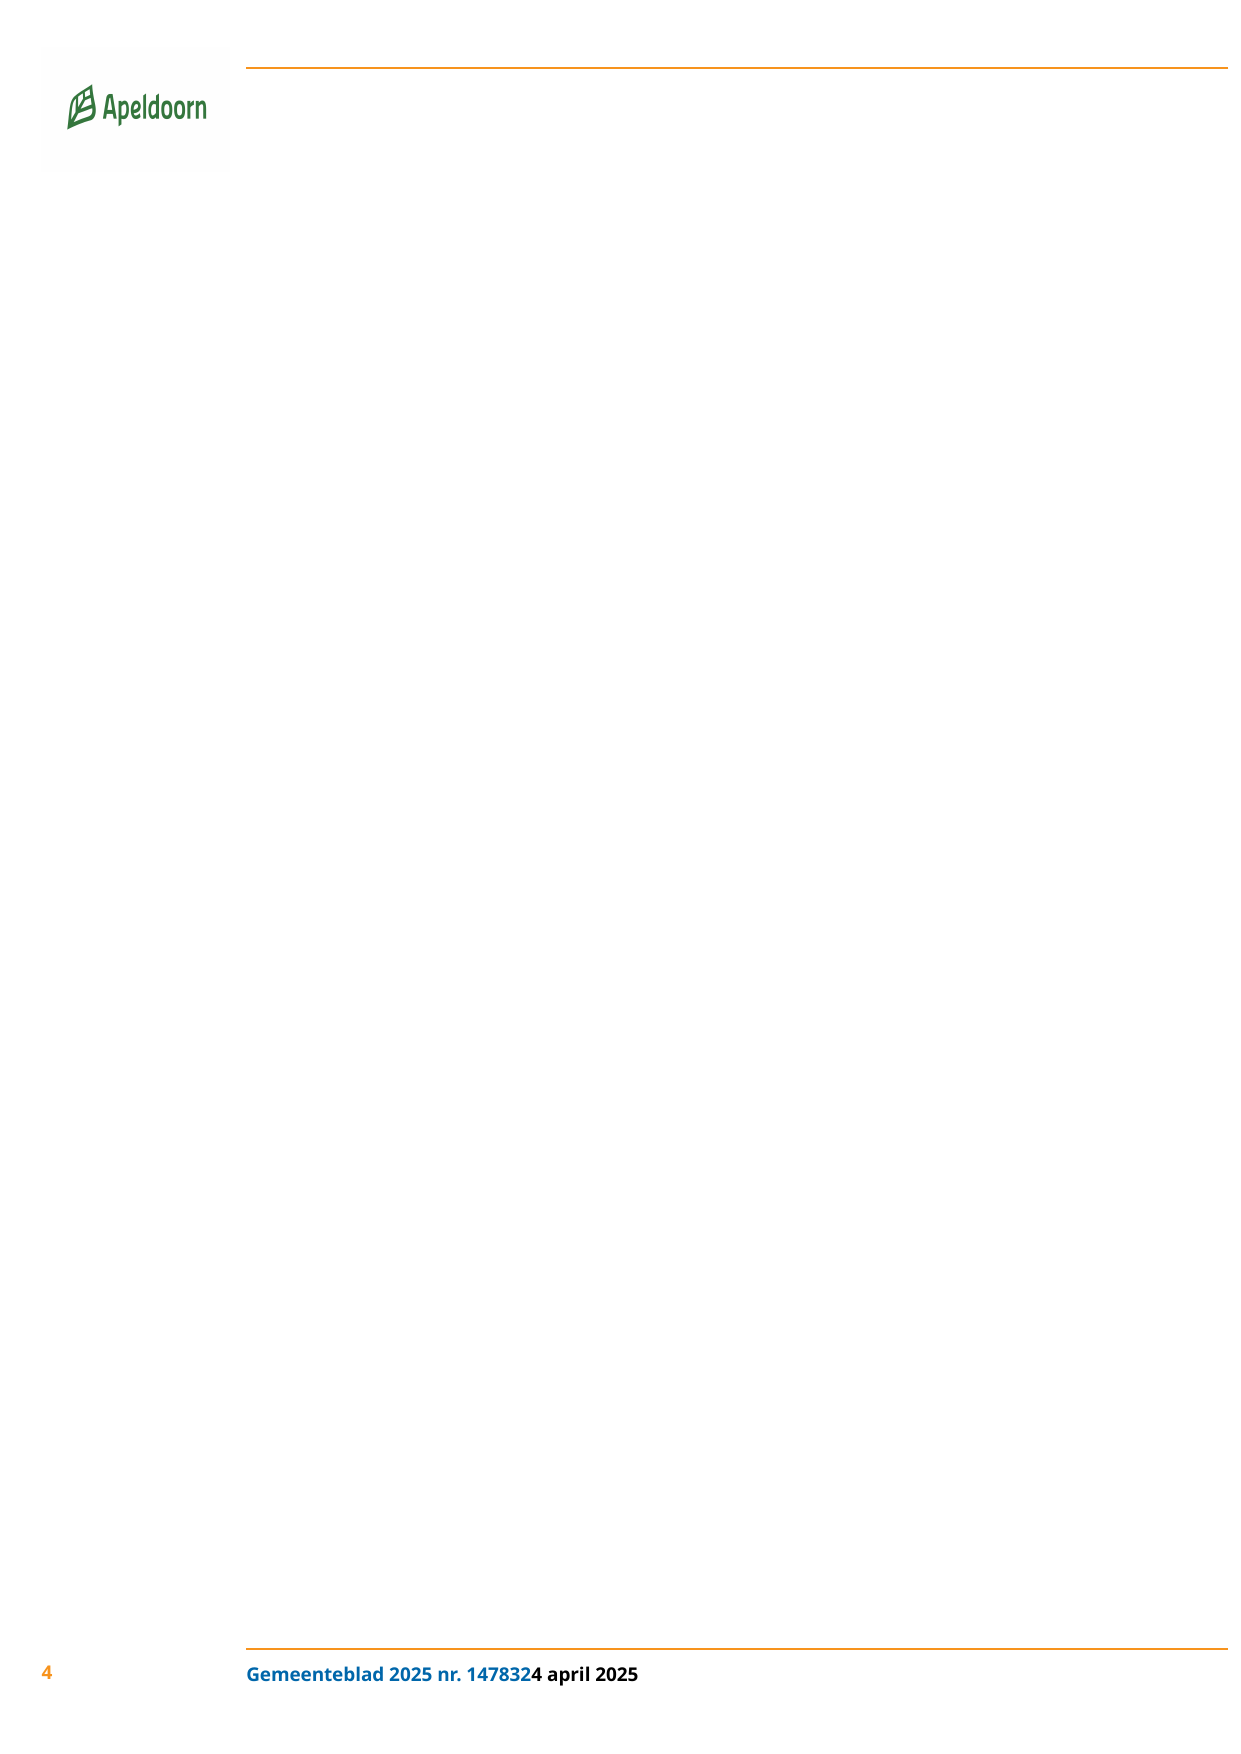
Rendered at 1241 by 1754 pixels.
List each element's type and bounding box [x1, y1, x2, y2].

picture [41, 47, 231, 172]
